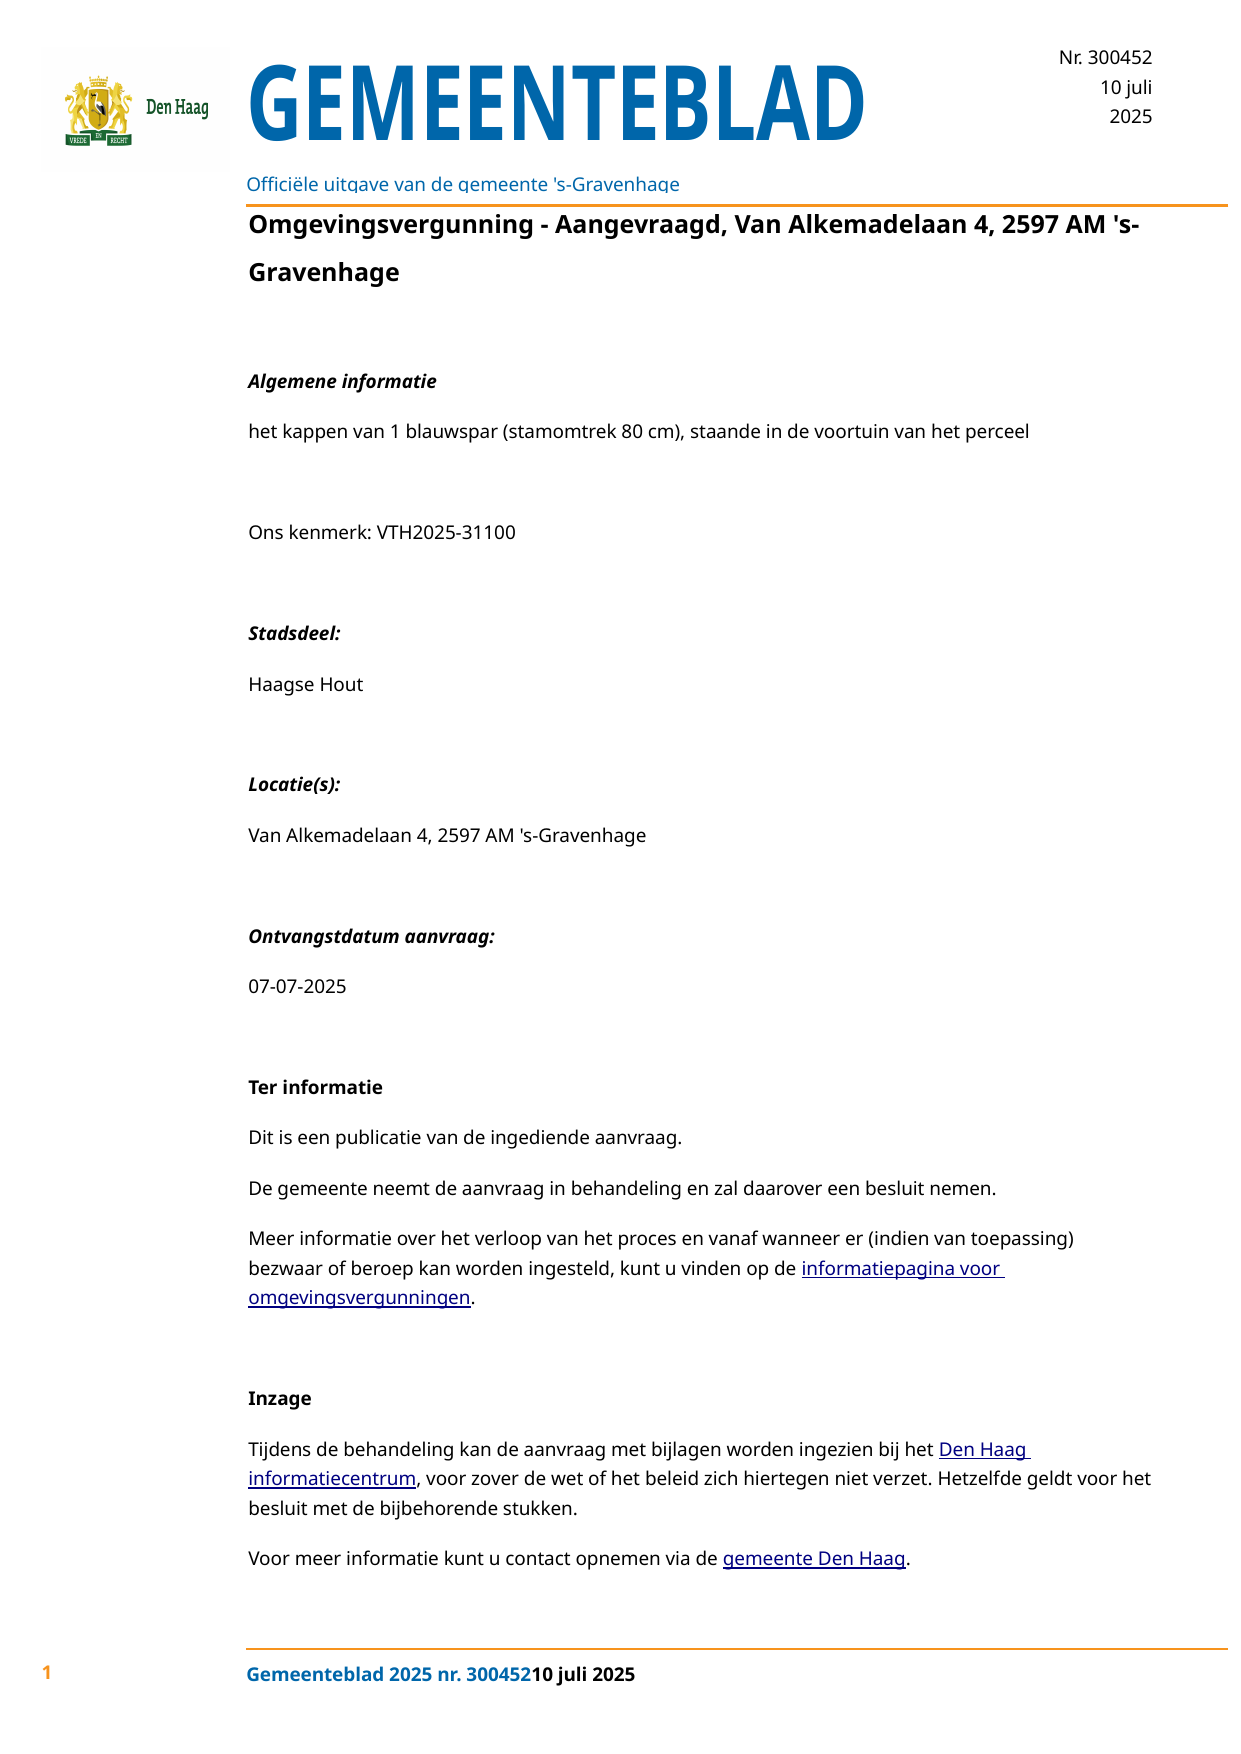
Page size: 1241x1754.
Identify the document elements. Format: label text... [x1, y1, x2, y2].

text Inzage [248, 1385, 1152, 1411]
picture [41, 47, 231, 172]
text Omgevingsvergunning - Aangevraagd, Van Alkemadelaan 4, 2597 AM 's-Gravenhage [248, 207, 1152, 288]
text 07-07-2025 [248, 973, 1152, 999]
text De gemeente neemt de aanvraag in behandeling en zal daarover een besluit nemen. [248, 1175, 1152, 1201]
text Locatie(s): [248, 772, 1152, 797]
text Haagse Hout [248, 671, 1152, 697]
text Ons kenmerk: VTH2025-31100 [248, 519, 1152, 545]
text Algemene informatie [248, 368, 1152, 394]
text Ter informatie [248, 1074, 1152, 1100]
text Voor meer informatie kunt u contact opnemen via de gemeente Den Haag. [248, 1545, 1152, 1571]
text Tijdens de behandeling kan de aanvraag met bijlagen worden ingezien bij het Den Haag informatiecentrum, voor zover de wet of het beleid zich hiertegen niet verzet. Hetzelfde geldt voor het besluit met de bijbehorende stukken. [248, 1436, 1152, 1521]
text Ontvangstdatum aanvraag: [248, 923, 1152, 949]
text het kappen van 1 blauwspar (stamomtrek 80 cm), staande in de voortuin van het perceel [248, 419, 1152, 444]
text Van Alkemadelaan 4, 2597 AM 's-Gravenhage [248, 822, 1152, 848]
text Meer informatie over het verloop van het proces en vanaf wanneer er (indien van toepassing) bezwaar of beroep kan worden ingesteld, kunt u vinden op de informatiepagina voor omgevingsvergunningen. [248, 1225, 1152, 1310]
text Stadsdeel: [248, 620, 1152, 646]
text Dit is een publicatie van de ingediende aanvraag. [248, 1124, 1152, 1150]
